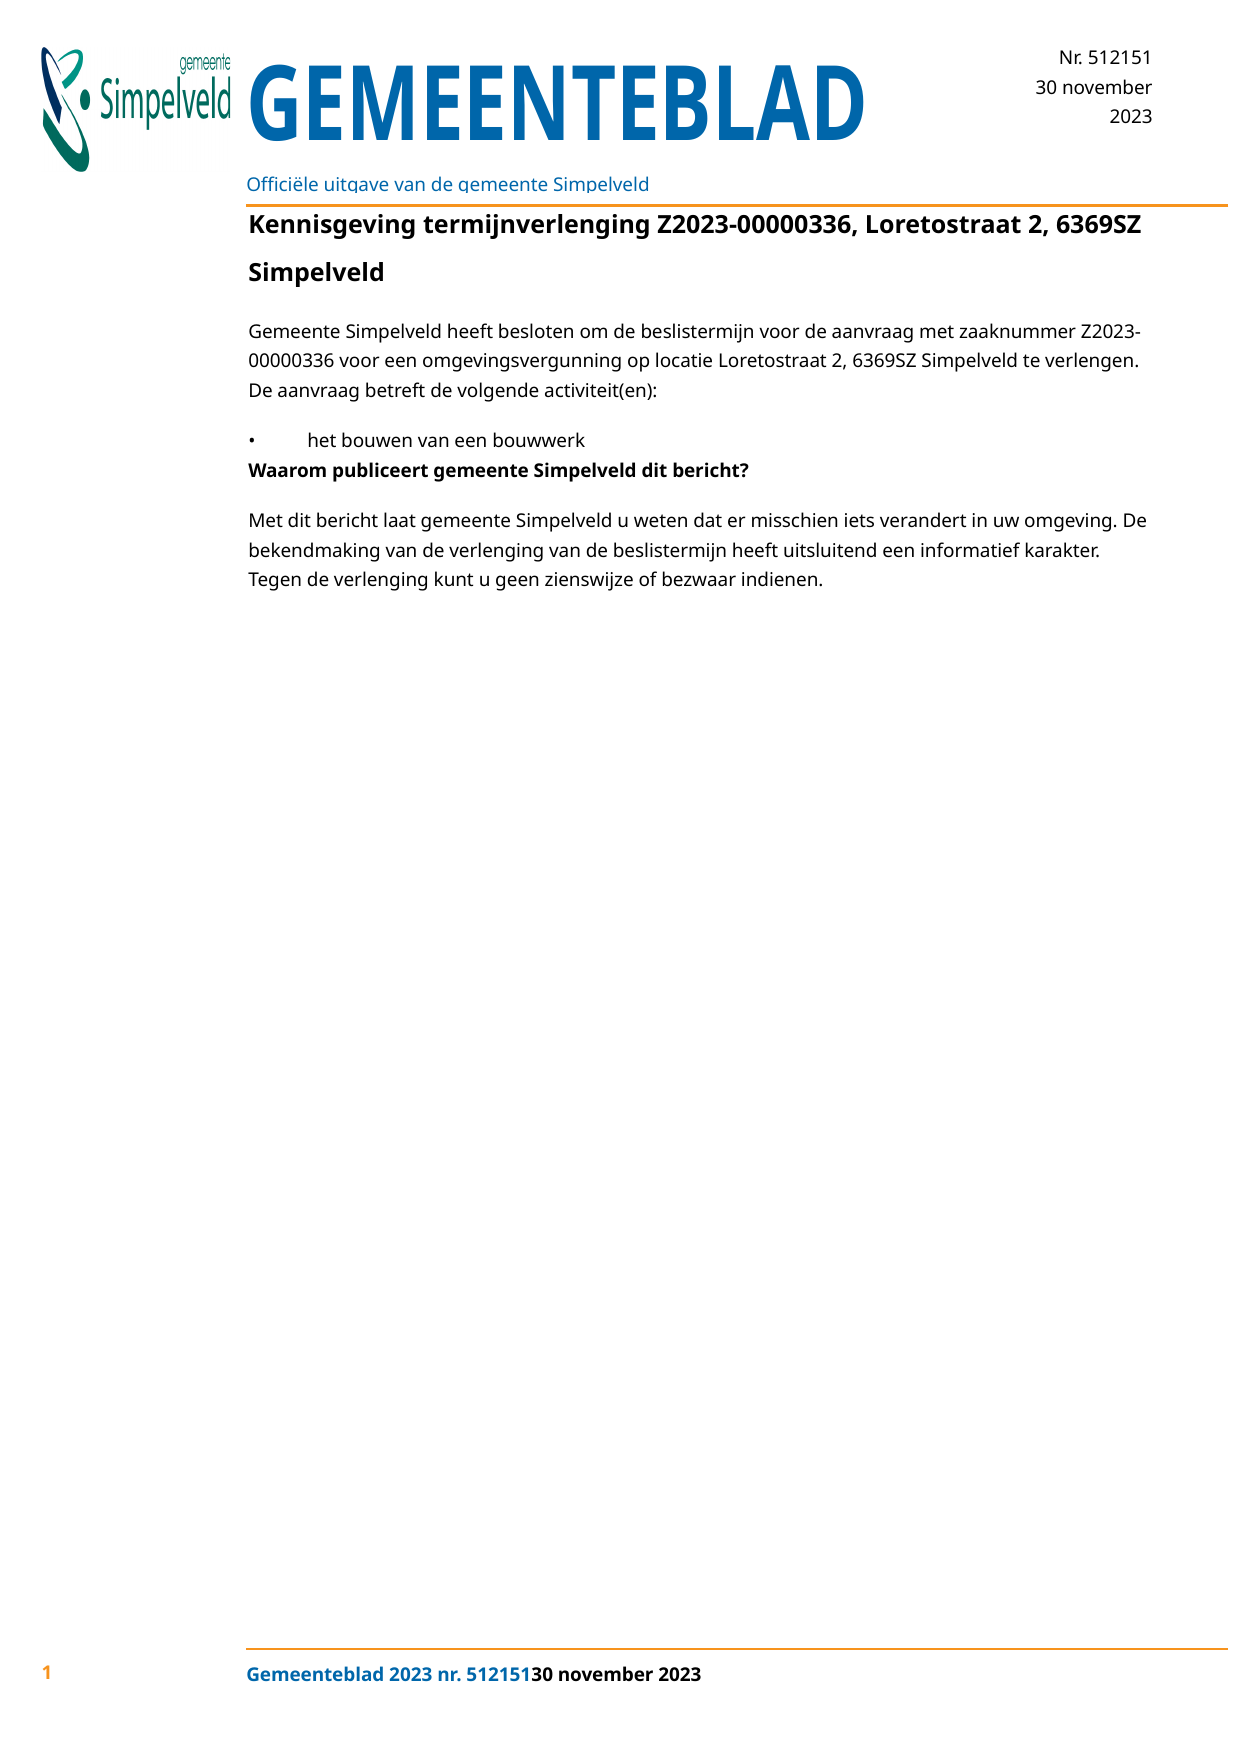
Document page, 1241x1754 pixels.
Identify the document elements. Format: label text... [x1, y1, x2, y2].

picture [41, 47, 231, 172]
text Waarom publiceert gemeente Simpelveld dit bericht? [248, 457, 1152, 483]
text Met dit bericht laat gemeente Simpelveld u weten dat er misschien iets verandert in uw omgeving. De bekendmaking van de verlenging van de beslistermijn heeft uitsluitend een informatief karakter. Tegen de verlenging kunt u geen zienswijze of bezwaar indienen. [248, 507, 1152, 592]
text Gemeente Simpelveld heeft besloten om de beslistermijn voor de aanvraag met zaaknummer Z2023-00000336 voor een omgevingsvergunning op locatie Loretostraat 2, 6369SZ Simpelveld te verlengen. De aanvraag betreft de volgende activiteit(en): [248, 318, 1152, 403]
text Kennisgeving termijnverlenging Z2023-00000336, Loretostraat 2, 6369SZ Simpelveld [248, 207, 1152, 288]
list het bouwen van een bouwwerk [248, 427, 1152, 453]
